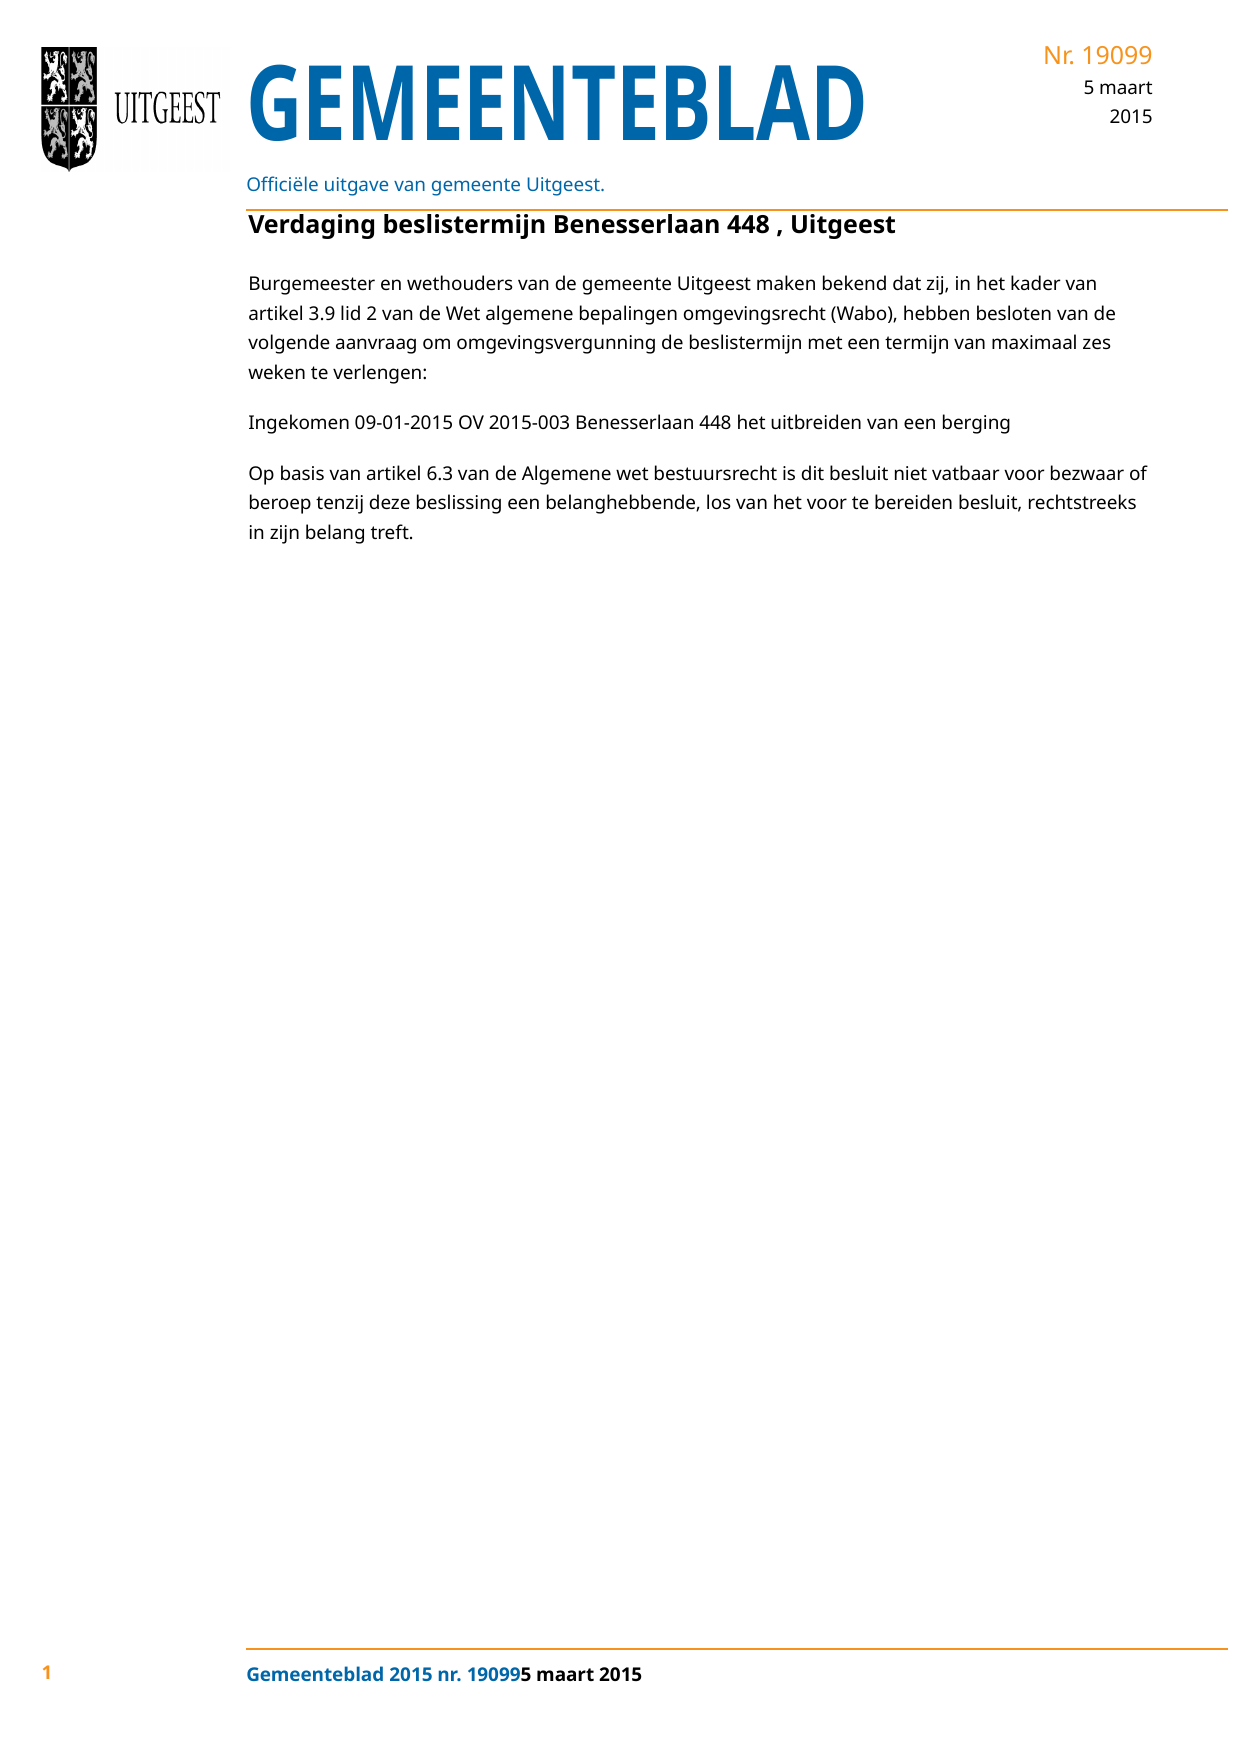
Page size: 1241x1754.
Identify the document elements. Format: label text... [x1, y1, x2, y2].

picture [41, 47, 231, 172]
text Verdaging beslistermijn Benesserlaan 448 , Uitgeest [248, 211, 1152, 241]
text Burgemeester en wethouders van de gemeente Uitgeest maken bekend dat zij, in het kader van artikel 3.9 lid 2 van de Wet algemene bepalingen omgevingsrecht (Wabo), hebben besloten van de volgende aanvraag om omgevingsvergunning de beslistermijn met een termijn van maximaal zes weken te verlengen: [248, 270, 1152, 385]
text Ingekomen 09-01-2015 OV 2015-003 Benesserlaan 448 het uitbreiden van een berging [248, 409, 1152, 435]
text Op basis van artikel 6.3 van de Algemene wet bestuursrecht is dit besluit niet vatbaar voor bezwaar of beroep tenzij deze beslissing een belanghebbende, los van het voor te bereiden besluit, rechtstreeks in zijn belang treft. [248, 460, 1152, 545]
